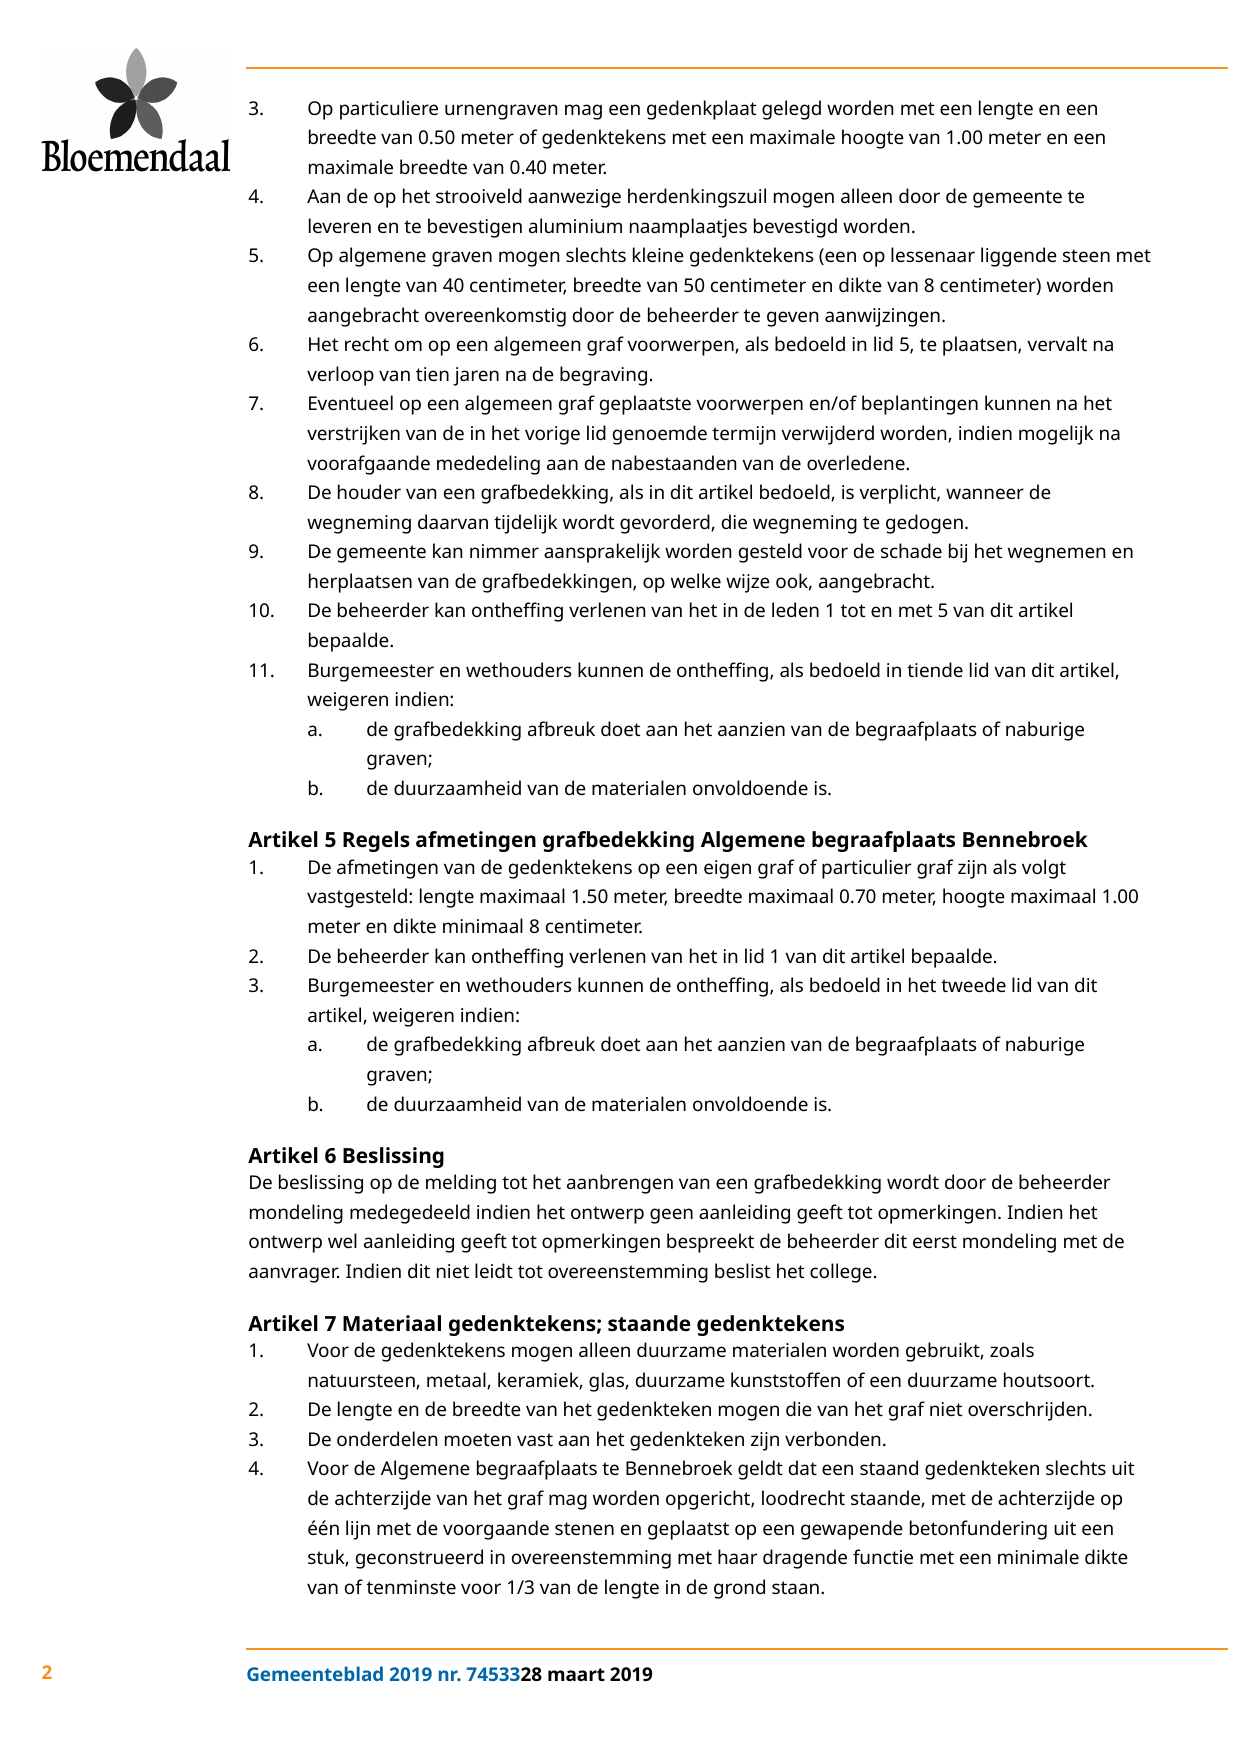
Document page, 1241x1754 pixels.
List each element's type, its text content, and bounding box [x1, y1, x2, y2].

text Artikel 5 Regels afmetingen grafbedekking Algemene begraafplaats Bennebroek [248, 826, 1152, 854]
list De houder van een grafbedekking, als in dit artikel bedoeld, is verplicht, wanneer de wegneming daarvan tijdelijk wordt gevorderd, die wegneming te gedogen. [248, 479, 1152, 535]
text Artikel 7 Materiaal gedenktekens; staande gedenktekens [248, 1309, 1152, 1337]
list De beheerder kan ontheffing verlenen van het in de leden 1 tot en met 5 van dit artikel bepaalde. [248, 598, 1152, 653]
picture [41, 47, 231, 172]
list Eventueel op een algemeen graf geplaatste voorwerpen en/of beplantingen kunnen na het verstrijken van de in het vorige lid genoemde termijn verwijderd worden, indien mogelijk na voorafgaande mededeling aan de nabestaanden van de overledene. [248, 391, 1152, 476]
list Burgemeester en wethouders kunnen de ontheffing, als bedoeld in het tweede lid van dit artikel, weigeren indien: [248, 972, 1152, 1028]
list de duurzaamheid van de materialen onvoldoende is. [307, 775, 1152, 801]
list Voor de gedenktekens mogen alleen duurzame materialen worden gebruikt, zoals natuursteen, metaal, keramiek, glas, duurzame kunststoffen of een duurzame houtsoort. [248, 1337, 1152, 1392]
list Voor de Algemene begraafplaats te Bennebroek geldt dat een staand gedenkteken slechts uit de achterzijde van het graf mag worden opgericht, loodrecht staande, met de achterzijde op één lijn met de voorgaande stenen en geplaatst op een gewapende betonfundering uit een stuk, geconstrueerd in overeenstemming met haar dragende functie met een minimale dikte van of tenminste voor 1/3 van de lengte in de grond staan. [248, 1456, 1152, 1599]
list De lengte en de breedte van het gedenkteken mogen die van het graf niet overschrijden. [248, 1396, 1152, 1422]
list Burgemeester en wethouders kunnen de ontheffing, als bedoeld in tiende lid van dit artikel, weigeren indien: [248, 657, 1152, 712]
list de duurzaamheid van de materialen onvoldoende is. [307, 1091, 1152, 1116]
list de grafbedekking afbreuk doet aan het aanzien van de begraafplaats of naburige graven; [307, 1032, 1152, 1087]
list Het recht om op een algemeen graf voorwerpen, als bedoeld in lid 5, te plaatsen, vervalt na verloop van tien jaren na de begraving. [248, 331, 1152, 387]
list Op algemene graven mogen slechts kleine gedenktekens (een op lessenaar liggende steen met een lengte van 40 centimeter, breedte van 50 centimeter en dikte van 8 centimeter) worden aangebracht overeenkomstig door de beheerder te geven aanwijzingen. [248, 243, 1152, 328]
list de grafbedekking afbreuk doet aan het aanzien van de begraafplaats of naburige graven; [307, 716, 1152, 771]
text Artikel 6 Beslissing [248, 1141, 1152, 1169]
list Aan de op het strooiveld aanwezige herdenkingszuil mogen alleen door de gemeente te leveren en te bevestigen aluminium naamplaatjes bevestigd worden. [248, 183, 1152, 239]
list De gemeente kan nimmer aansprakelijk worden gesteld voor de schade bij het wegnemen en herplaatsen van de grafbedekkingen, op welke wijze ook, aangebracht. [248, 538, 1152, 594]
list De onderdelen moeten vast aan het gedenkteken zijn verbonden. [248, 1426, 1152, 1452]
text De beslissing op de melding tot het aanbrengen van een grafbedekking wordt door de beheerder mondeling medegedeeld indien het ontwerp geen aanleiding geeft tot opmerkingen. Indien het ontwerp wel aanleiding geeft tot opmerkingen bespreekt de beheerder dit eerst mondeling met de aanvrager. Indien dit niet leidt tot overeenstemming beslist het college. [248, 1169, 1152, 1284]
list Op particuliere urnengraven mag een gedenkplaat gelegd worden met een lengte en een breedte van 0.50 meter of gedenktekens met een maximale hoogte van 1.00 meter en een maximale breedte van 0.40 meter. [248, 95, 1152, 180]
list De beheerder kan ontheffing verlenen van het in lid 1 van dit artikel bepaalde. [248, 943, 1152, 968]
list De afmetingen van de gedenktekens op een eigen graf of particulier graf zijn als volgt vastgesteld: lengte maximaal 1.50 meter, breedte maximaal 0.70 meter, hoogte maximaal 1.00 meter en dikte minimaal 8 centimeter. [248, 854, 1152, 939]
